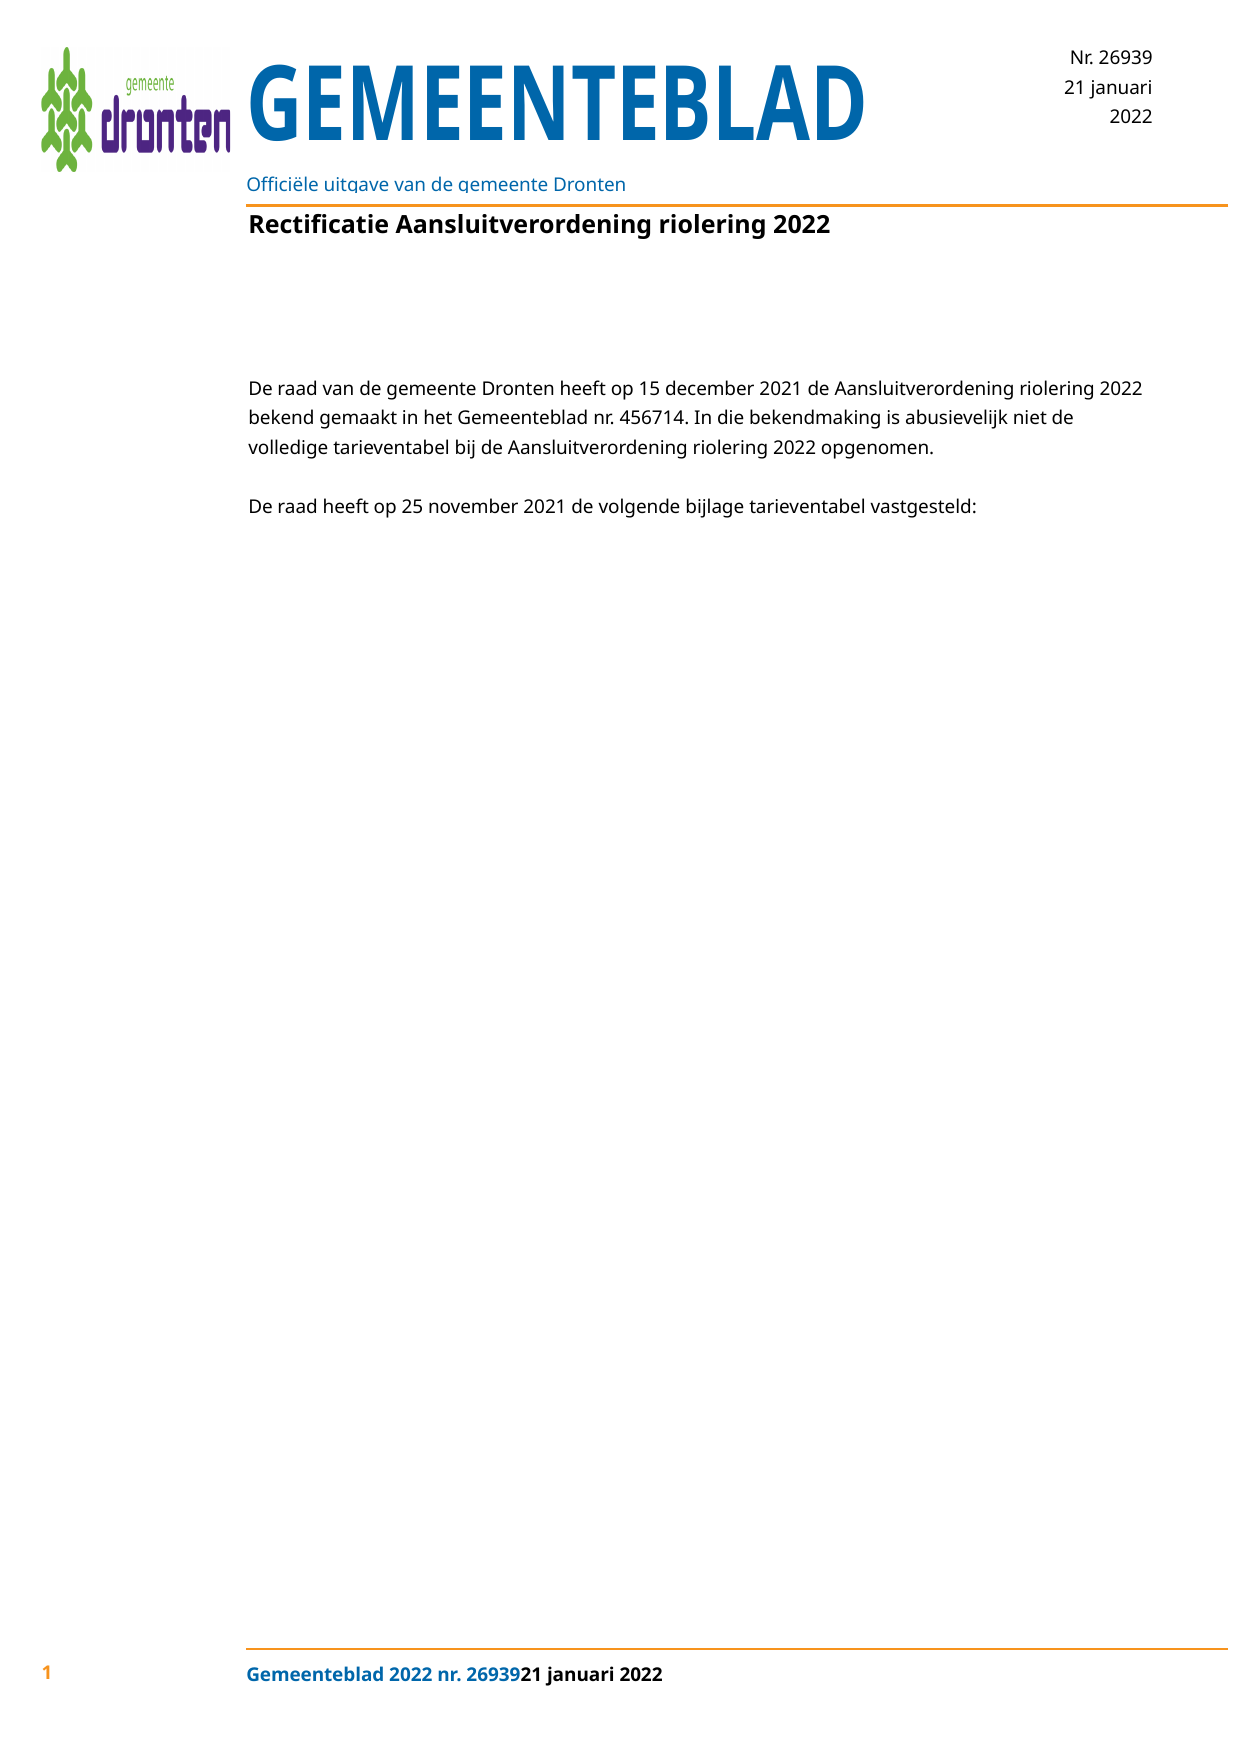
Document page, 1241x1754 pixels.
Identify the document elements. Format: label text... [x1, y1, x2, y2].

text De raad heeft op 25 november 2021 de volgende bijlage tarieventabel vastgesteld: [248, 493, 1152, 519]
picture [41, 47, 231, 172]
text De raad van de gemeente Dronten heeft op 15 december 2021 de Aansluitverordening riolering 2022 bekend gemaakt in het Gemeenteblad nr. 456714. In die bekendmaking is abusievelijk niet de volledige tarieventabel bij de Aansluitverordening riolering 2022 opgenomen. [248, 375, 1152, 460]
text Rectificatie Aansluitverordening riolering 2022 [248, 207, 1152, 241]
